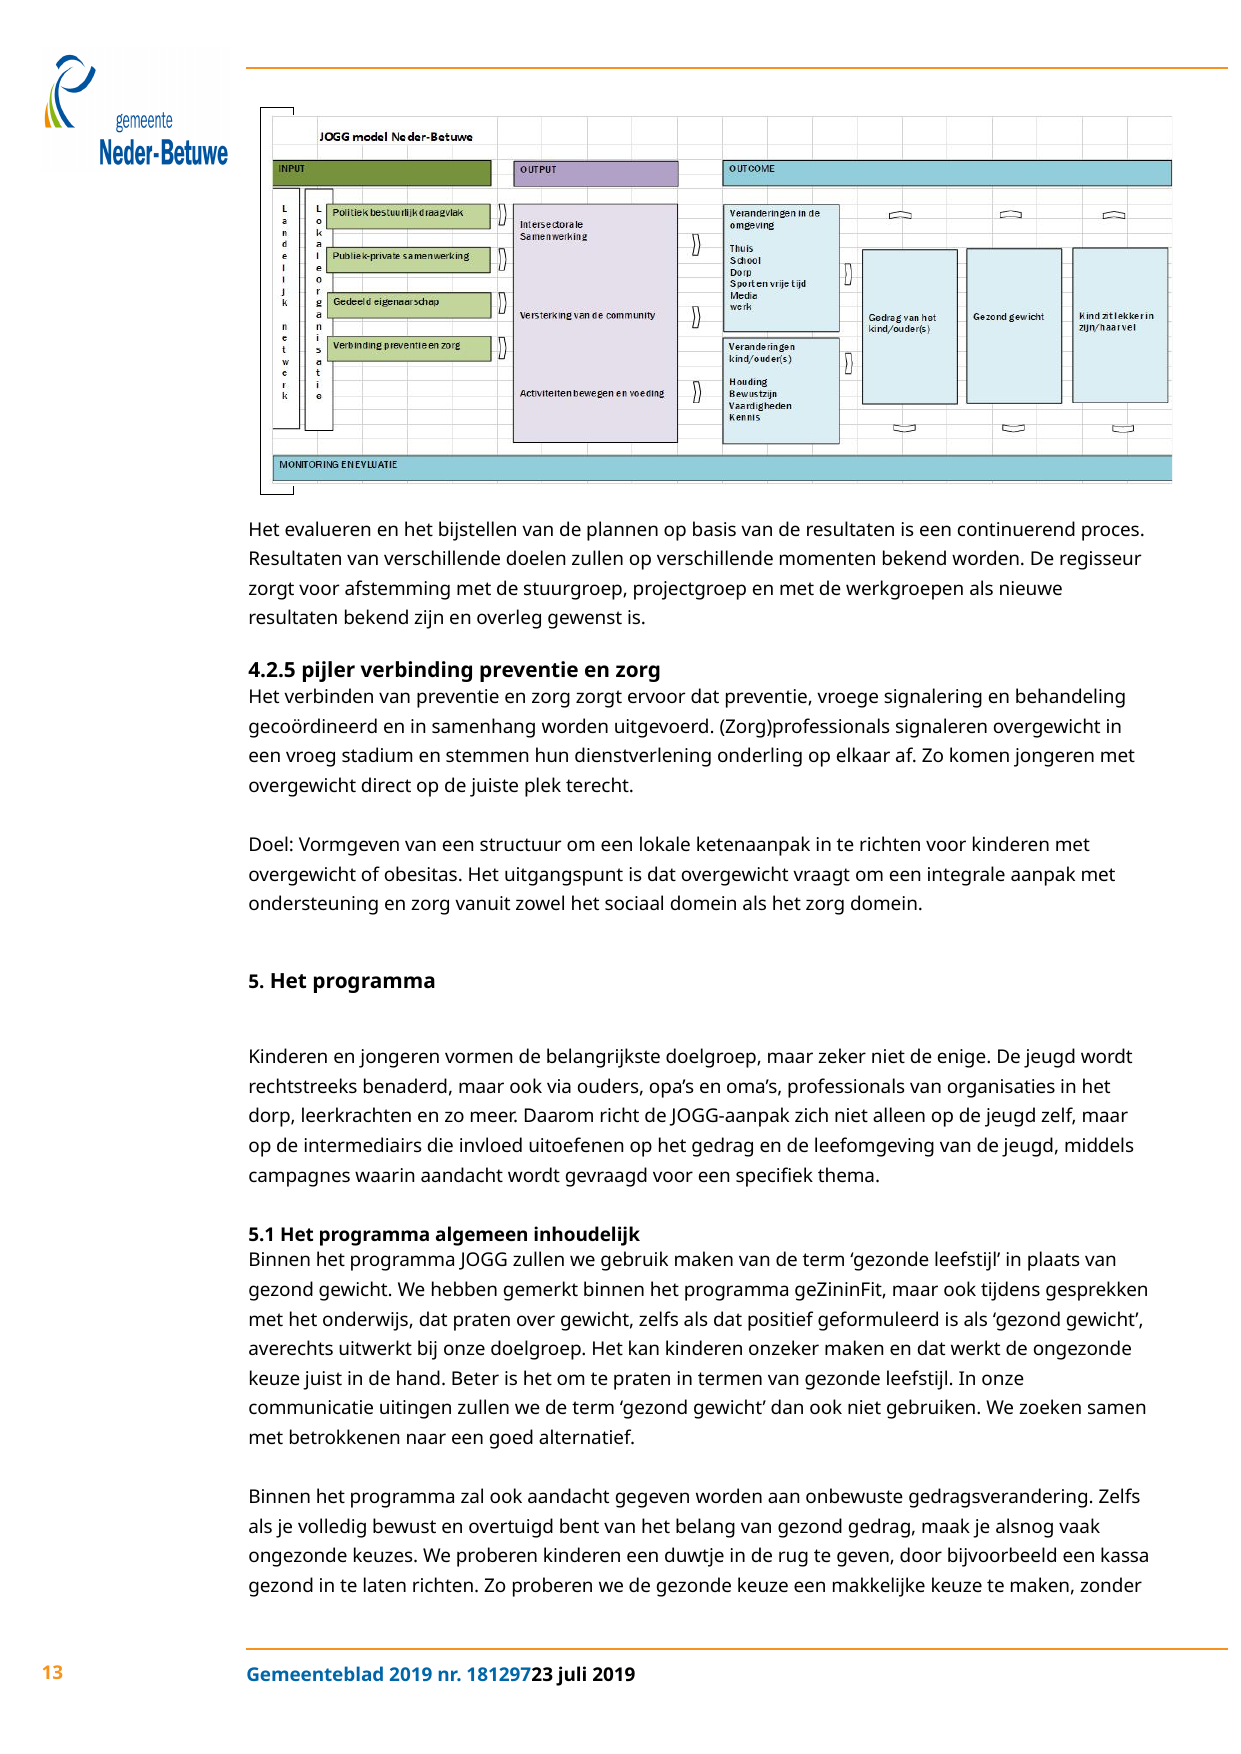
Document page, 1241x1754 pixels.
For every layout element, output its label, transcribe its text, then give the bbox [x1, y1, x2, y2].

picture [268, 115, 1173, 486]
text Doel: Vormgeven van een structuur om een lokale ketenaanpak in te richten voor kinderen met overgewicht of obesitas. Het uitgangspunt is dat overgewicht vraagt om een integrale aanpak met ondersteuning en zorg vanuit zowel het sociaal domein als het zorg domein. [248, 831, 1152, 916]
text 5.1 Het programma algemeen inhoudelijk [248, 1221, 1152, 1247]
text Binnen het programma zal ook aandacht gegeven worden aan onbewuste gedragsverandering. Zelfs als je volledig bewust en overtuigd bent van het belang van gezond gedrag, maak je alsnog vaak ongezonde keuzes. We proberen kinderen een duwtje in de rug te geven, door bijvoorbeeld een kassa gezond in te laten richten. Zo proberen we de gezonde keuze een makkelijke keuze te maken, zonder [248, 1483, 1152, 1598]
text Het evalueren en het bijstellen van de plannen op basis van de resultaten is een continuerend proces. Resultaten van verschillende doelen zullen op verschillende momenten bekend worden. De regisseur zorgt voor afstemming met de stuurgroep, projectgroep en met de werkgroepen als nieuwe resultaten bekend zijn en overleg gewenst is. [248, 516, 1152, 630]
text rechtstreeks benaderd, maar ook via ouders, opa’s en oma’s, professionals van organisaties in het dorp, leerkrachten en zo meer. Daarom richt de JOGG-aanpak zich niet alleen op de jeugd zelf, maar op de intermediairs die invloed uitoefenen op het gedrag en de leefomgeving van de jeugd, middels campagnes waarin aandacht wordt gevraagd voor een specifiek thema. [248, 1073, 1152, 1187]
text Kinderen en jongeren vormen de belangrijkste doelgroep, maar zeker niet de enige. De jeugd wordt [248, 1043, 1152, 1069]
text 5. Het programma [248, 966, 1152, 994]
text Binnen het programma JOGG zullen we gebruik maken van de term ‘gezonde leefstijl’ in plaats van gezond gewicht. We hebben gemerkt binnen het programma geZininFit, maar ook tijdens gesprekken met het onderwijs, dat praten over gewicht, zelfs als dat positief geformuleerd is als ‘gezond gewicht’, averechts uitwerkt bij onze doelgroep. Het kan kinderen onzeker maken en dat werkt de ongezonde keuze juist in de hand. Beter is het om te praten in termen van gezonde leefstijl. In onze communicatie uitingen zullen we de term ‘gezond gewicht’ dan ook niet gebruiken. We zoeken samen met betrokkenen naar een goed alternatief. [248, 1247, 1152, 1450]
picture [41, 47, 231, 172]
text 4.2.5 pijler verbinding preventie en zorg [248, 655, 1152, 683]
text Het verbinden van preventie en zorg zorgt ervoor dat preventie, vroege signalering en behandeling gecoördineerd en in samenhang worden uitgevoerd. (Zorg)professionals signaleren overgewicht in een vroeg stadium en stemmen hun dienstverlening onderling op elkaar af. Zo komen jongeren met overgewicht direct op de juiste plek terecht. [248, 683, 1152, 798]
